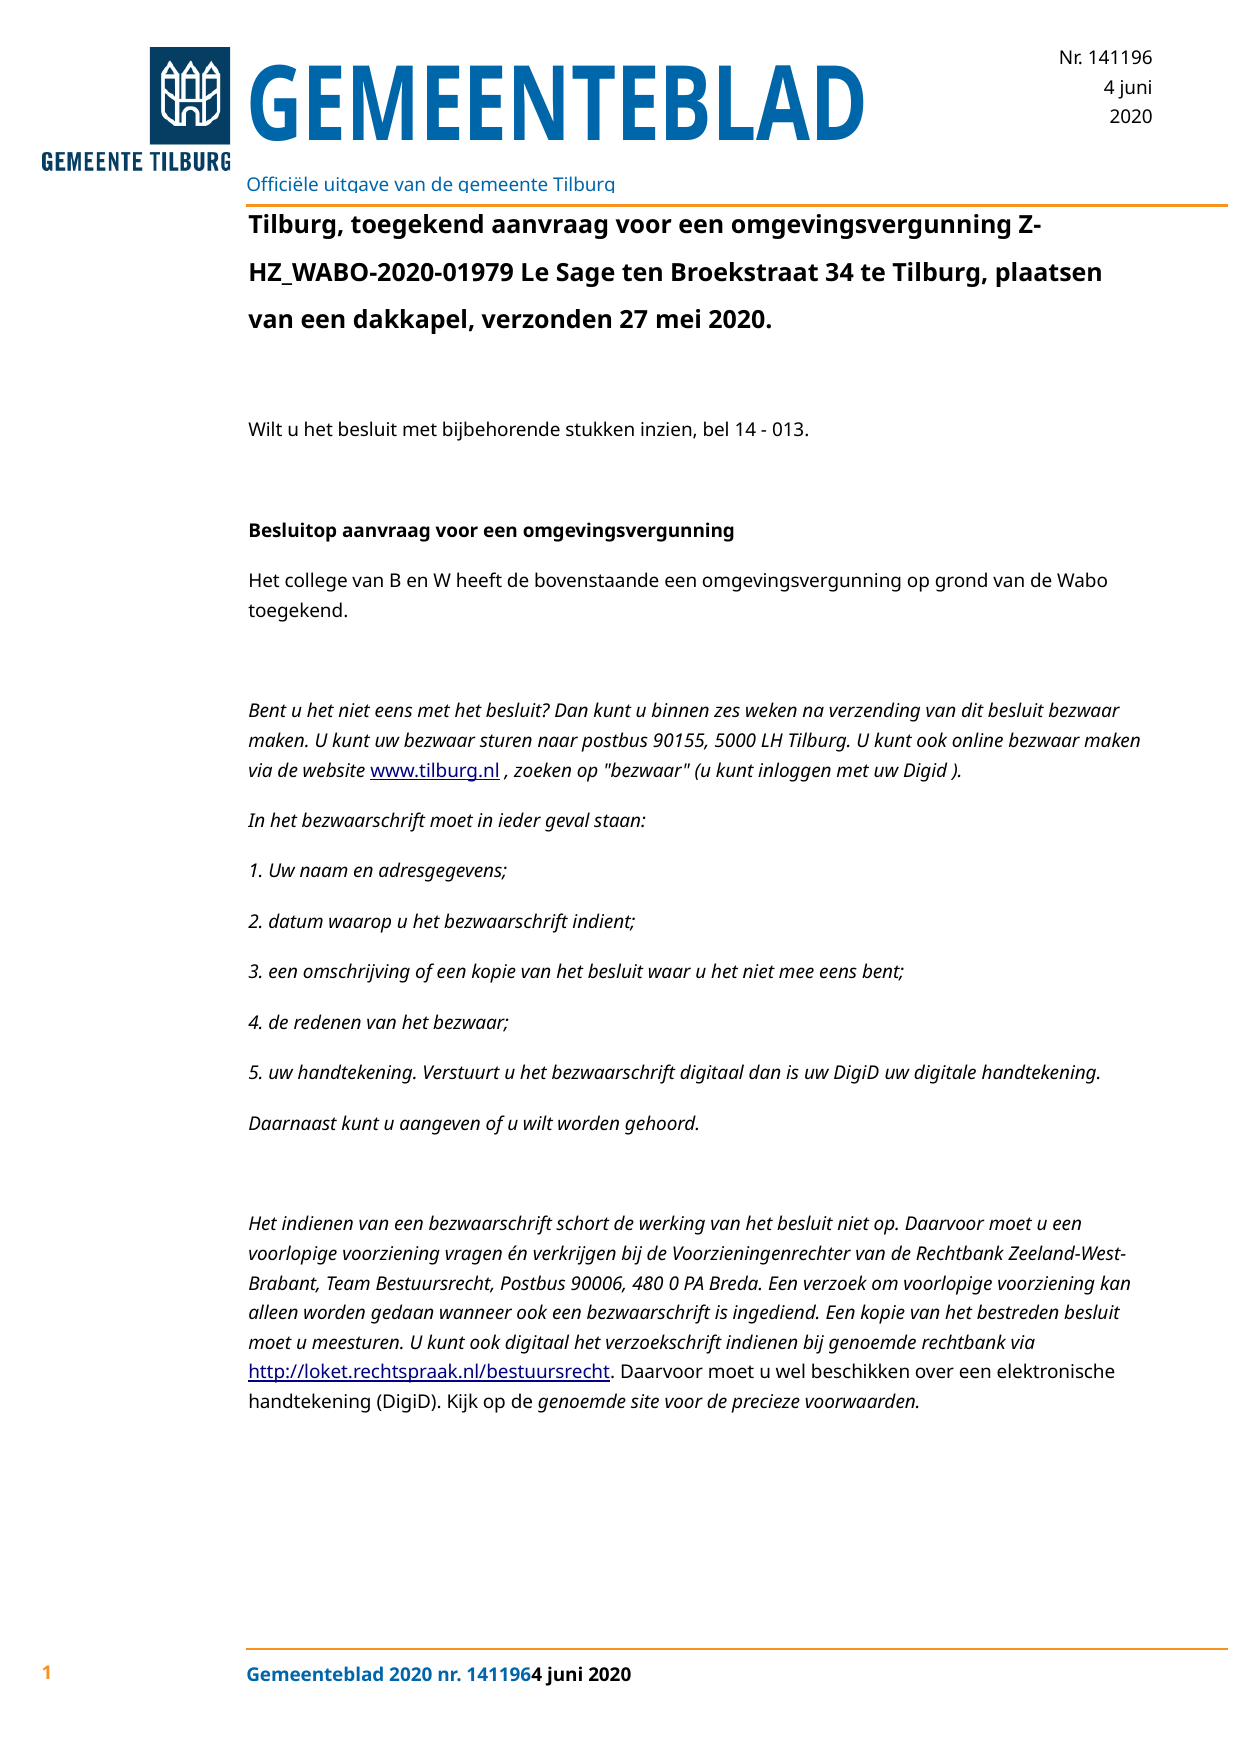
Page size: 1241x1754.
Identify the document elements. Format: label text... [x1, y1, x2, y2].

text In het bezwaarschrift moet in ieder geval staan: [248, 807, 1152, 833]
text Daarnaast kunt u aangeven of u wilt worden gehoord. [248, 1110, 1152, 1135]
picture [41, 47, 231, 172]
text Tilburg, toegekend aanvraag voor een omgevingsvergunning Z-HZ_WABO-2020-01979 Le Sage ten Broekstraat 34 te Tilburg, plaatsen van een dakkapel, verzonden 27 mei 2020. [248, 207, 1152, 336]
text Besluitop aanvraag voor een omgevingsvergunning [248, 517, 1152, 542]
text Wilt u het besluit met bijbehorende stukken inzien, bel 14 - 013. [248, 416, 1152, 442]
text 2. datum waarop u het bezwaarschrift indient; [248, 908, 1152, 934]
text Het indienen van een bezwaarschrift schort de werking van het besluit niet op. Daarvoor moet u een voorlopige voorziening vragen én verkrijgen bij de Voorzieningenrechter van de Rechtbank Zeeland-West-Brabant, Team Bestuursrecht, Postbus 90006, 480 0 PA Breda. Een verzoek om voorlopige voorziening kan alleen worden gedaan wanneer ook een bezwaarschrift is ingediend. Een kopie van het bestreden besluit moet u meesturen. U kunt ook digitaal het verzoekschrift indienen bij genoemde rechtbank via http://loket.rechtspraak.nl/bestuursrecht. Daarvoor moet u wel beschikken over een elektronische handtekening (DigiD). Kijk op de genoemde site voor de precieze voorwaarden. [248, 1211, 1152, 1414]
text Het college van B en W heeft de bovenstaande een omgevingsvergunning op grond van de Wabo toegekend. [248, 567, 1152, 622]
text 4. de redenen van het bezwaar; [248, 1009, 1152, 1034]
text Bent u het niet eens met het besluit? Dan kunt u binnen zes weken na verzending van dit besluit bezwaar maken. U kunt uw bezwaar sturen naar postbus 90155, 5000 LH Tilburg. U kunt ook online bezwaar maken via de website www.tilburg.nl , zoeken op "bezwaar" (u kunt inloggen met uw Digid ). [248, 698, 1152, 782]
text 1. Uw naam en adresgegevens; [248, 858, 1152, 883]
text 3. een omschrijving of een kopie van het besluit waar u het niet mee eens bent; [248, 958, 1152, 984]
text 5. uw handtekening. Verstuurt u het bezwaarschrift digitaal dan is uw DigiD uw digitale handtekening. [248, 1059, 1152, 1085]
